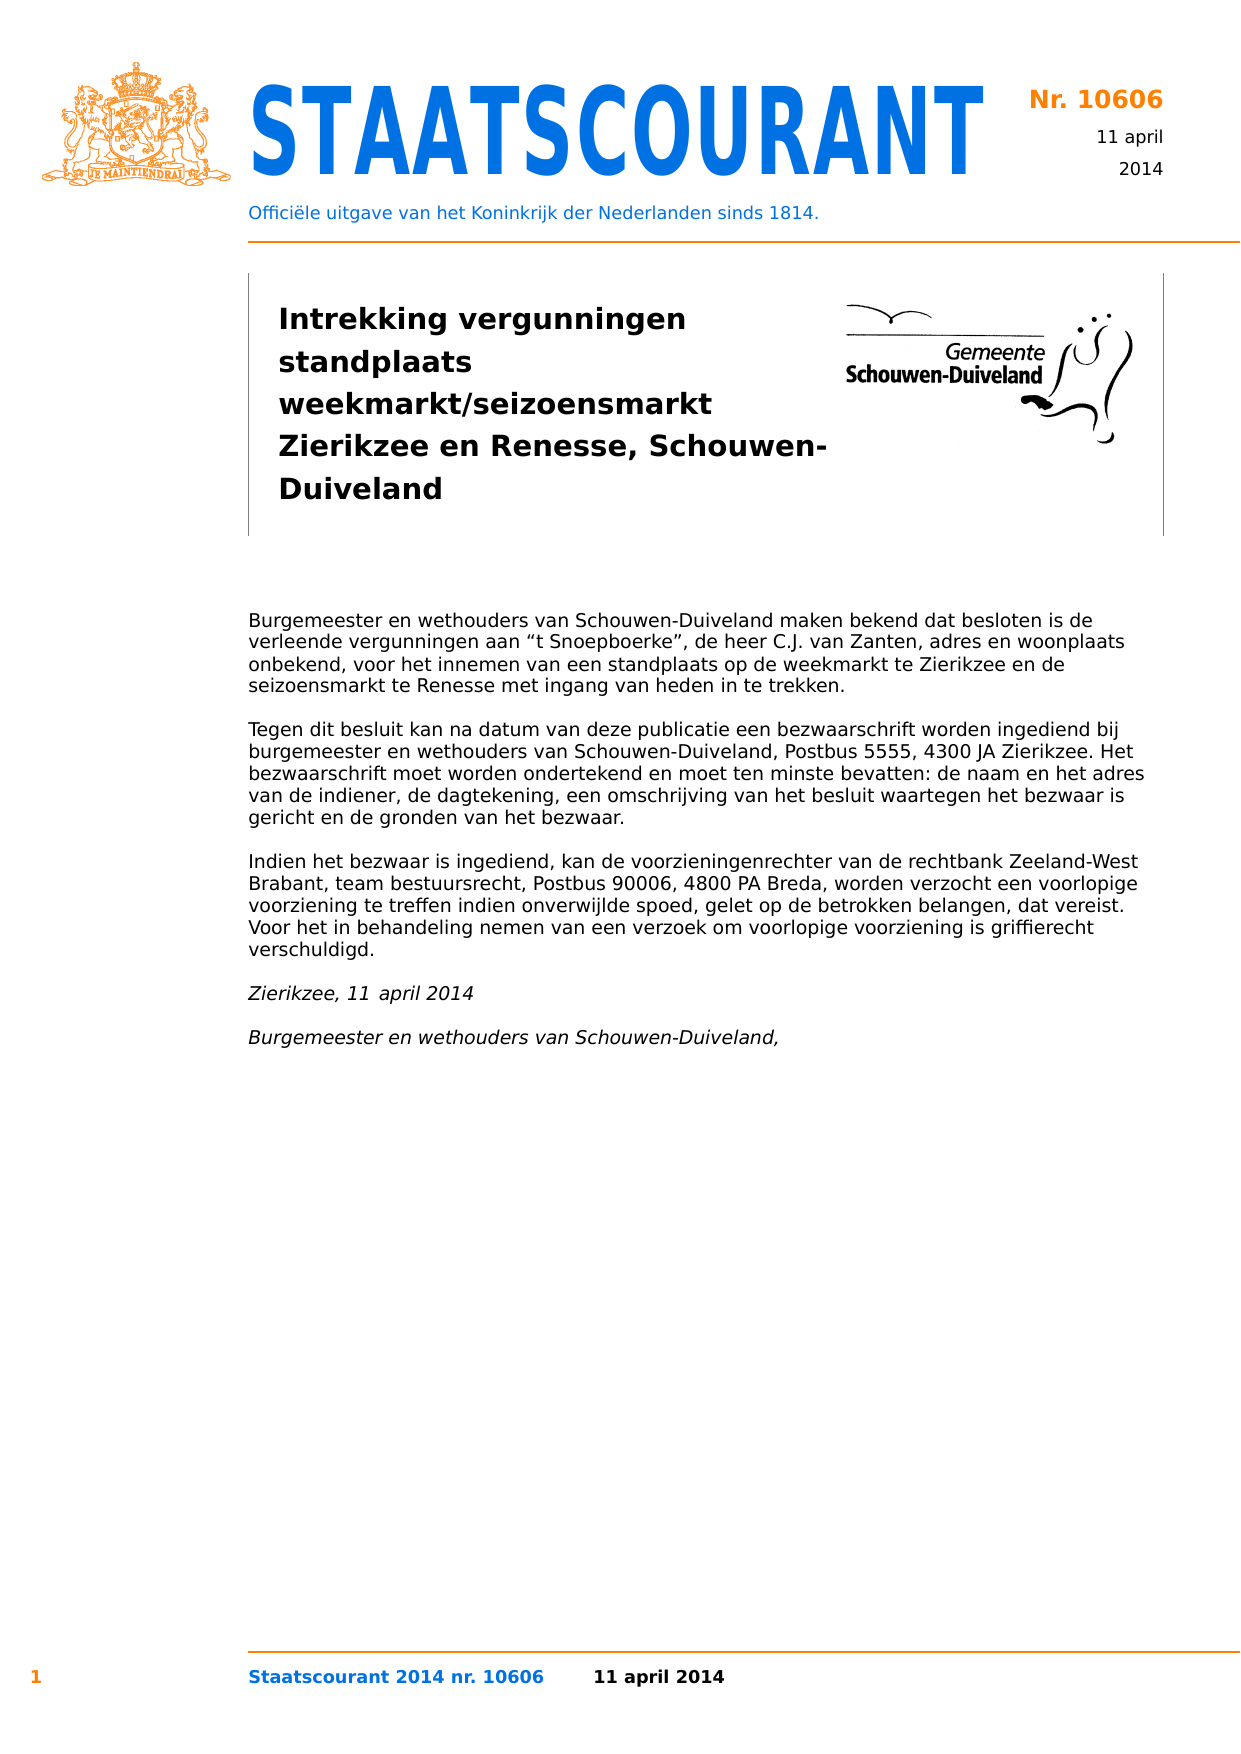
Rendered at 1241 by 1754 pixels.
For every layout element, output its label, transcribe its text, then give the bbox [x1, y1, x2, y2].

picture [41, 62, 231, 186]
text Burgemeester en wethouders van Schouwen-Duiveland maken bekend dat besloten is de verleende vergunningen aan “t Snoepboerke”, de heer C.J. van Zanten, adres en woonplaats onbekend, voor het innemen van een standplaats op de weekmarkt te Zierikzee en de seizoensmarkt te Renesse met ingang van heden in te trekken. [248, 609, 1163, 697]
table_cell Officiële uitgave van het Koninkrijk der Nederlanden sinds 1814. [248, 203, 1240, 241]
picture [844, 302, 1134, 445]
text Zierikzee, 11 april 2014 [248, 983, 1163, 1005]
table_header STAATSCOURANT [248, 62, 998, 203]
text Burgemeester en wethouders van Schouwen-Duiveland, [248, 1027, 1163, 1049]
table_header [25, 62, 248, 241]
subtitle Intrekking vergunningen standplaats weekmarkt/seizoensmarkt Zierikzee en Renesse, Schouwen-Duiveland [249, 273, 1163, 536]
table_cell 11 april [998, 121, 1240, 153]
table_cell 2014 [998, 153, 1240, 203]
text Tegen dit besluit kan na datum van deze publicatie een bezwaarschrift worden ingediend bij burgemeester en wethouders van Schouwen-Duiveland, Postbus 5555, 4300 JA Zierikzee. Het bezwaarschrift moet worden ondertekend en moet ten minste bevatten: de naam en het adres van de indiener, de dagtekening, een omschrijving van het besluit waartegen het bezwaar is gericht en de gronden van het bezwaar. [248, 719, 1163, 829]
table_header Nr. 10606 [998, 62, 1240, 121]
text Indien het bezwaar is ingediend, kan de voorzieningenrechter van de rechtbank Zeeland-West Brabant, team bestuursrecht, Postbus 90006, 4800 PA Breda, worden verzocht een voorlopige voorziening te treffen indien onverwijlde spoed, gelet op de betrokken belangen, dat vereist. Voor het in behandeling nemen van een verzoek om voorlopige voorziening is griffierecht verschuldigd. [248, 851, 1163, 961]
